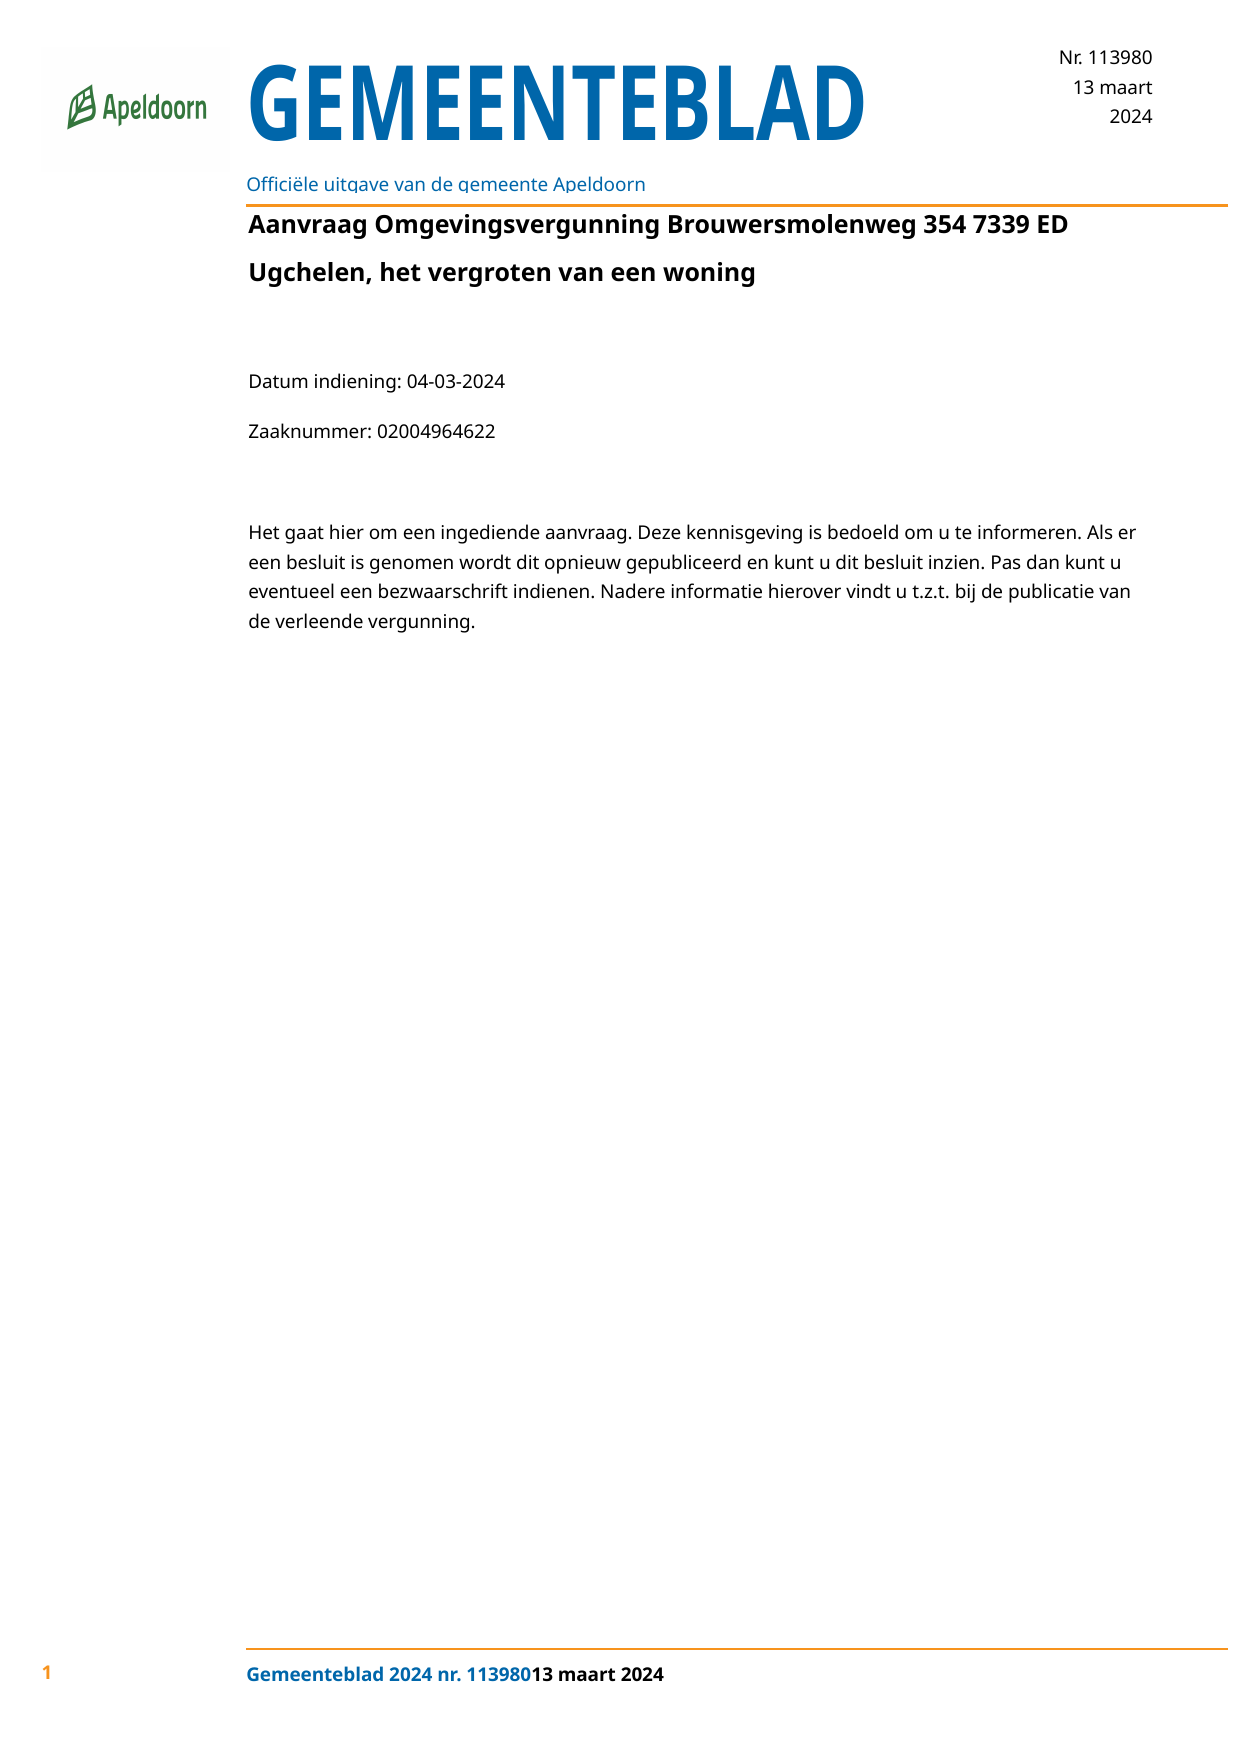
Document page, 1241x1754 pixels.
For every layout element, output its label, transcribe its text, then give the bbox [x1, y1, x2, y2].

text Datum indiening: 04-03-2024 [248, 368, 1152, 394]
text Het gaat hier om een ingediende aanvraag. Deze kennisgeving is bedoeld om u te informeren. Als er een besluit is genomen wordt dit opnieuw gepubliceerd en kunt u dit besluit inzien. Pas dan kunt u eventueel een bezwaarschrift indienen. Nadere informatie hierover vindt u t.z.t. bij de publicatie van de verleende vergunning. [248, 519, 1152, 634]
picture [41, 47, 231, 172]
text Zaaknummer: 02004964622 [248, 419, 1152, 444]
text Aanvraag Omgevingsvergunning Brouwersmolenweg 354 7339 ED Ugchelen, het vergroten van een woning [248, 207, 1152, 288]
